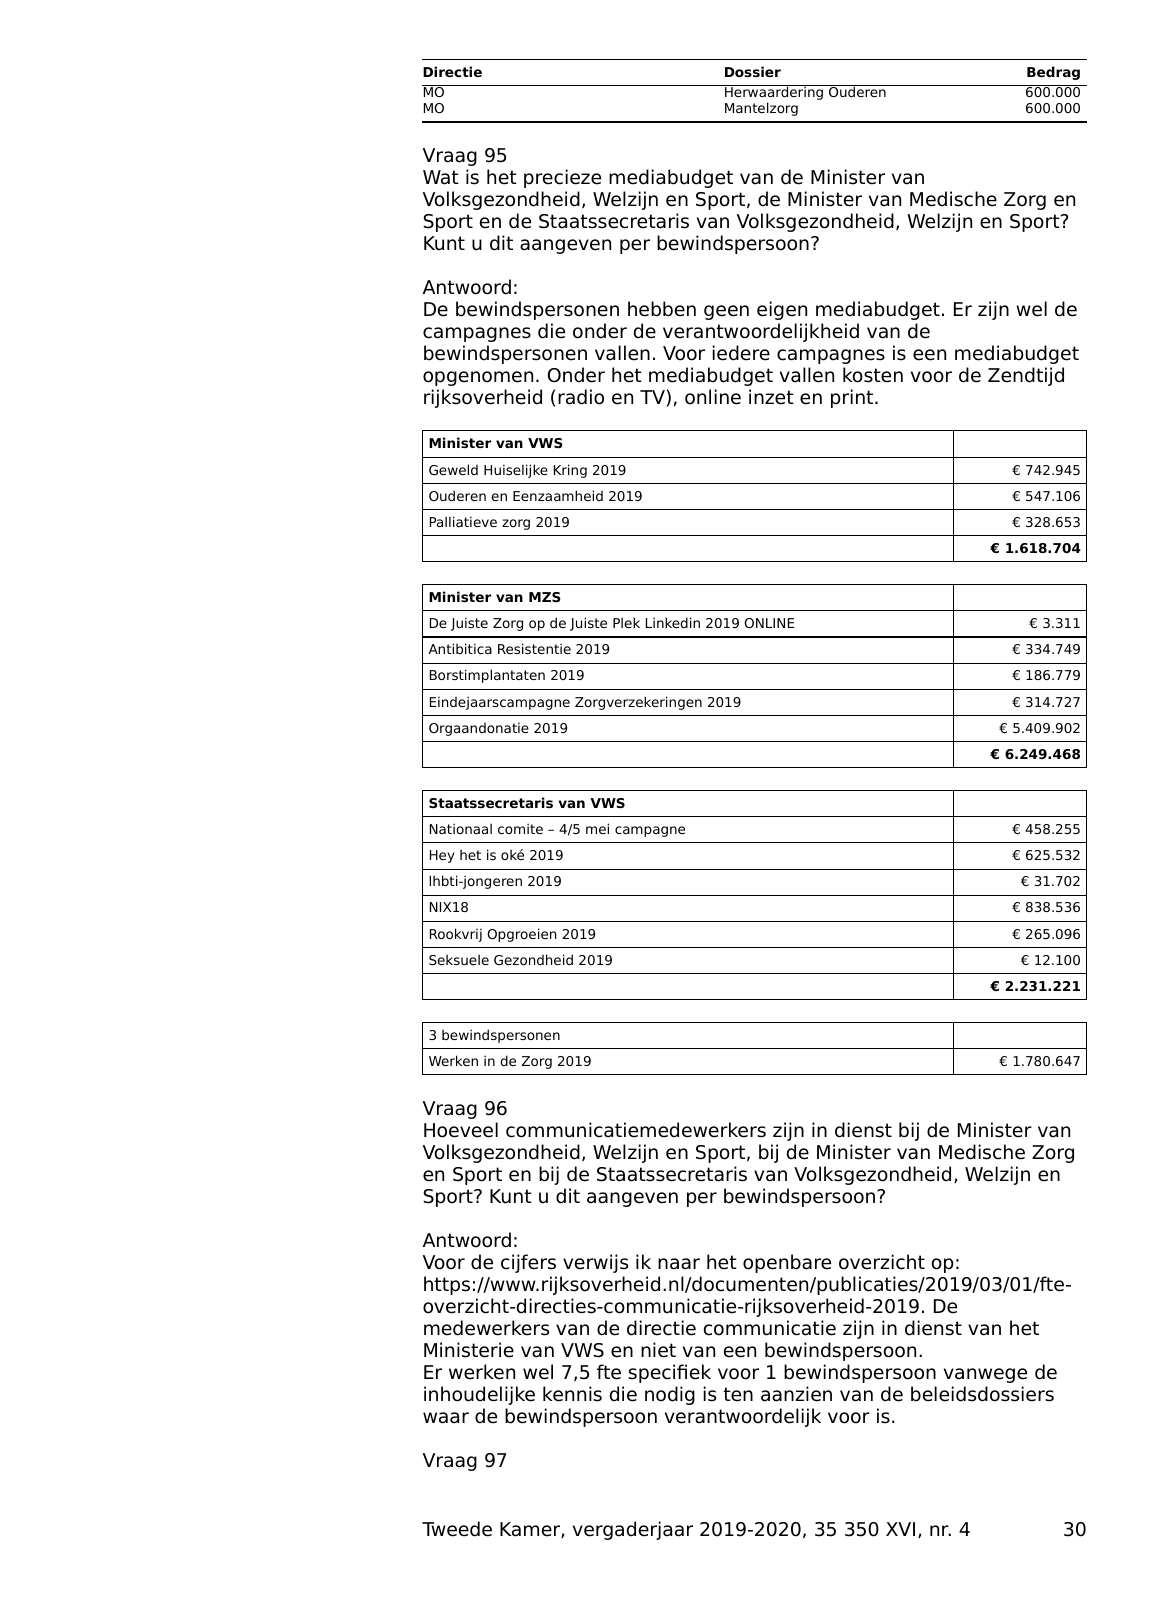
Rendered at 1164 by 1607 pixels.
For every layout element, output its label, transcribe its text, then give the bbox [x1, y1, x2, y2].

text De bewindspersonen hebben geen eigen mediabudget. Er zijn wel de campagnes die onder de verantwoordelijkheid van de bewindspersonen vallen. Voor iedere campagnes is een mediabudget opgenomen. Onder het mediabudget vallen kosten voor de Zendtijd rijksoverheid (radio en TV), online inzet en print. [422, 299, 1087, 408]
table_header Dossier [718, 60, 983, 85]
table_cell € 334.749 [954, 638, 1086, 662]
table_cell Rookvrij Opgroeien 2019 [423, 922, 953, 947]
table_cell € 31.702 [954, 870, 1086, 894]
table_cell Hey het is oké 2019 [423, 843, 953, 868]
text Antwoord: [422, 1230, 1087, 1252]
table_cell € 314.727 [954, 690, 1086, 715]
table_header Staatssecretaris van VWS [423, 791, 953, 816]
table_cell Ouderen en Eenzaamheid 2019 [423, 484, 953, 509]
text Vraag 97 [422, 1450, 1087, 1472]
table_cell Nationaal comite – 4/5 mei campagne [423, 817, 953, 842]
table_cell € 547.106 [954, 484, 1086, 509]
table_cell Werken in de Zorg 2019 [423, 1049, 953, 1074]
table_cell € 1.780.647 [954, 1049, 1086, 1074]
table_cell 600.000 [983, 101, 1087, 121]
text Antwoord: [422, 277, 1087, 299]
text Voor de cijfers verwijs ik naar het openbare overzicht op: https://www.rijksoverheid.nl/documenten/publicaties/2019/03/01/fte-overzicht-directies-communicatie-rijksoverheid-2019. De medewerkers van de directie communicatie zijn in dienst van het Ministerie van VWS en niet van een bewindspersoon. [422, 1252, 1087, 1362]
table_cell € 5.409.902 [954, 716, 1086, 741]
table_cell Palliatieve zorg 2019 [423, 510, 953, 535]
table_header [954, 585, 1086, 610]
table_header [954, 791, 1086, 816]
text Vraag 96 [422, 1098, 1087, 1119]
table_header Minister van MZS [423, 585, 953, 610]
table_cell [423, 742, 953, 767]
table_cell MO [422, 86, 717, 101]
table_cell lhbti-jongeren 2019 [423, 870, 953, 894]
table_cell NIX18 [423, 896, 953, 921]
text Er werken wel 7,5 fte specifiek voor 1 bewindspersoon vanwege de inhoudelijke kennis die nodig is ten aanzien van de beleidsdossiers waar de bewindspersoon verantwoordelijk voor is. [422, 1362, 1087, 1427]
table_cell € 625.532 [954, 843, 1086, 868]
table_cell Herwaardering Ouderen [718, 86, 983, 101]
table_cell MO [422, 101, 717, 121]
table_cell € 6.249.468 [954, 742, 1086, 767]
table_cell Orgaandonatie 2019 [423, 716, 953, 741]
table_cell € 186.779 [954, 664, 1086, 689]
table_cell Geweld Huiselijke Kring 2019 [423, 458, 953, 483]
table_cell 600.000 [983, 86, 1087, 101]
table_cell € 458.255 [954, 817, 1086, 842]
table_cell € 328.653 [954, 510, 1086, 535]
table_header 3 bewindspersonen [423, 1023, 953, 1048]
text Hoeveel communicatiemedewerkers zijn in dienst bij de Minister van Volksgezondheid, Welzijn en Sport, bij de Minister van Medische Zorg en Sport en bij de Staatssecretaris van Volksgezondheid, Welzijn en Sport? Kunt u dit aangeven per bewindspersoon? [422, 1119, 1087, 1207]
table_cell De Juiste Zorg op de Juiste Plek Linkedin 2019 ONLINE [423, 611, 953, 636]
table_header Directie [422, 60, 717, 85]
text Wat is het precieze mediabudget van de Minister van Volksgezondheid, Welzijn en Sport, de Minister van Medische Zorg en Sport en de Staatssecretaris van Volksgezondheid, Welzijn en Sport? Kunt u dit aangeven per bewindspersoon? [422, 167, 1087, 254]
table_cell € 265.096 [954, 922, 1086, 947]
table_cell Borstimplantaten 2019 [423, 664, 953, 689]
table_cell Eindejaarscampagne Zorgverzekeringen 2019 [423, 690, 953, 715]
table_cell € 3.311 [954, 611, 1086, 636]
table_cell Mantelzorg [718, 101, 983, 121]
table_cell Antibitica Resistentie 2019 [423, 638, 953, 662]
table_cell Seksuele Gezondheid 2019 [423, 948, 953, 973]
table_cell € 838.536 [954, 896, 1086, 921]
table_cell € 742.945 [954, 458, 1086, 483]
table_cell € 2.231.221 [954, 974, 1086, 999]
table_cell [423, 536, 953, 561]
table_cell € 1.618.704 [954, 536, 1086, 561]
text Vraag 95 [422, 144, 1087, 167]
table_header [954, 1023, 1086, 1048]
table_cell [423, 974, 953, 999]
table_header Minister van VWS [423, 431, 953, 457]
table_header Bedrag [983, 60, 1087, 85]
table_cell € 12.100 [954, 948, 1086, 973]
table_header [954, 431, 1086, 457]
